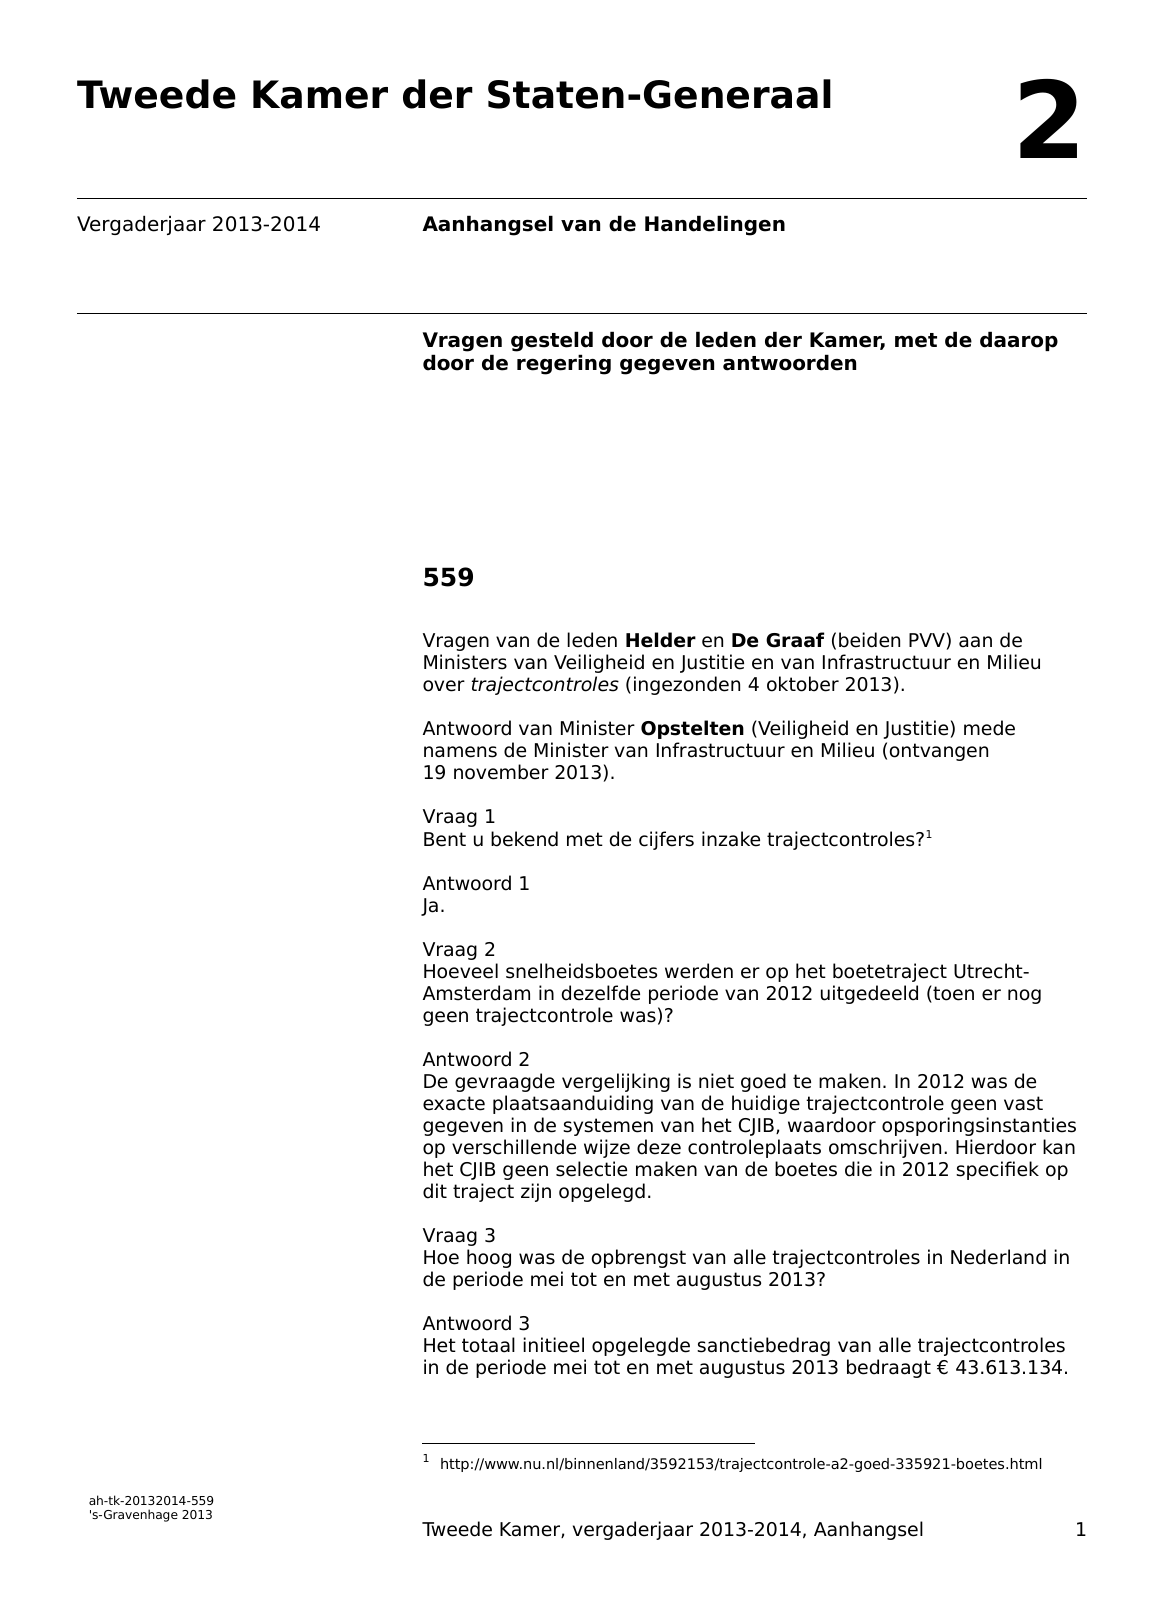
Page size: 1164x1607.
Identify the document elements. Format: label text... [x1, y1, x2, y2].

text Hoeveel snelheidsboetes werden er op het boetetraject Utrecht-Amsterdam in dezelfde periode van 2012 uitgedeeld (toen er nog geen trajectcontrole was)? [422, 961, 1087, 1027]
text Antwoord 3 [422, 1313, 1087, 1335]
text http://www.nu.nl/binnenland/3592153/trajectcontrole-a2-goed-335921-boetes.html [422, 1452, 1087, 1474]
text Ja. [422, 894, 1087, 917]
table_cell Vergaderjaar 2013-2014 [77, 199, 422, 313]
text Vraag 3 [422, 1225, 1087, 1247]
text Het totaal initieel opgelegde sanctiebedrag van alle trajectcontroles in de periode mei tot en met augustus 2013 bedraagt € 43.613.134. [422, 1335, 1087, 1379]
text Vraag 2 [422, 939, 1087, 961]
text 559 [422, 563, 1087, 592]
text Vraag 1 [422, 806, 1087, 828]
text De gevraagde vergelijking is niet goed te maken. In 2012 was de exacte plaatsaanduiding van de huidige trajectcontrole geen vast gegeven in de systemen van het CJIB, waardoor opsporingsinstanties op verschillende wijze deze controleplaats omschrijven. Hierdoor kan het CJIB geen selectie maken van de boetes die in 2012 specifiek op dit traject zijn opgelegd. [422, 1071, 1087, 1203]
text Antwoord van Minister Opstelten (Veiligheid en Justitie) mede namens de Minister van Infrastructuur en Milieu (ontvangen 19 november 2013). [422, 718, 1087, 784]
text Hoe hoog was de opbrengst van alle trajectcontroles in Nederland in de periode mei tot en met augustus 2013? [422, 1247, 1087, 1291]
text 's-Gravenhage 2013 [88, 1508, 323, 1522]
text Antwoord 2 [422, 1049, 1087, 1071]
table_cell Vragen gesteld door de leden der Kamer, met de daarop door de regering gegeven antwoorden [422, 314, 1087, 375]
table_header 2 [886, 59, 1087, 198]
table_header Tweede Kamer der Staten-Generaal [77, 59, 886, 198]
text ah-tk-20132014-559 [88, 1494, 323, 1508]
table_cell Aanhangsel van de Handelingen [422, 199, 1087, 313]
text Bent u bekend met de cijfers inzake trajectcontroles? [422, 828, 1087, 850]
text Antwoord 1 [422, 873, 1087, 894]
table_cell [77, 314, 422, 375]
text Vragen van de leden Helder en De Graaf (beiden PVV) aan de Ministers van Veiligheid en Justitie en van Infrastructuur en Milieu over trajectcontroles (ingezonden 4 oktober 2013). [422, 630, 1087, 696]
